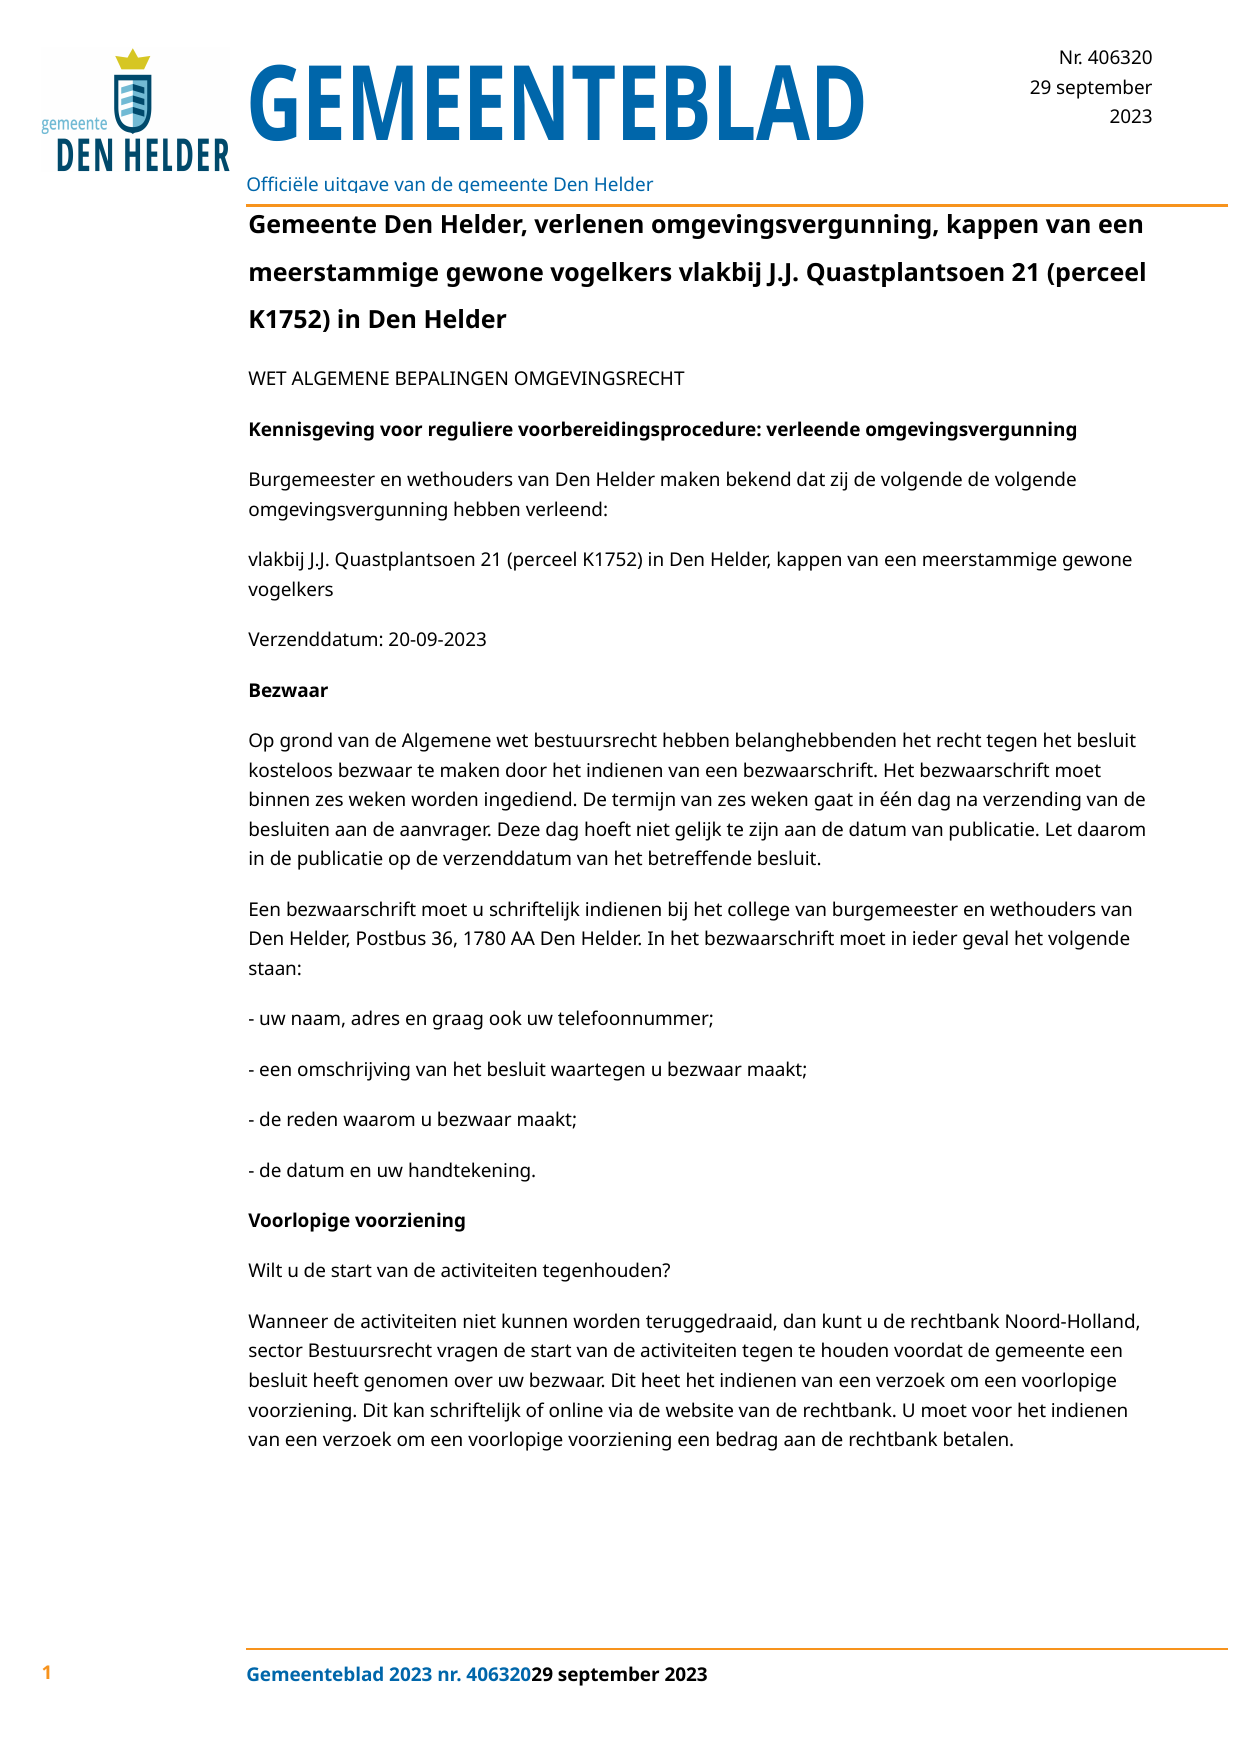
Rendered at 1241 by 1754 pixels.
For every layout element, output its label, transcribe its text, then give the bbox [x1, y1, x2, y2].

text Wilt u de start van de activiteiten tegenhouden? [248, 1258, 1152, 1283]
text Een bezwaarschrift moet u schriftelijk indienen bij het college van burgemeester en wethouders van Den Helder, Postbus 36, 1780 AA Den Helder. In het bezwaarschrift moet in ieder geval het volgende staan: [248, 896, 1152, 981]
text Op grond van de Algemene wet bestuursrecht hebben belanghebbenden het recht tegen het besluit kosteloos bezwaar te maken door het indienen van een bezwaarschrift. Het bezwaarschrift moet binnen zes weken worden ingediend. De termijn van zes weken gaat in één dag na verzending van de besluiten aan de aanvrager. Deze dag hoeft niet gelijk te zijn aan de datum van publicatie. Let daarom in de publicatie op de verzenddatum van het betreffende besluit. [248, 727, 1152, 871]
text Verzenddatum: 20-09-2023 [248, 626, 1152, 652]
text - een omschrijving van het besluit waartegen u bezwaar maakt; [248, 1056, 1152, 1082]
text Gemeente Den Helder, verlenen omgevingsvergunning, kappen van een meerstammige gewone vogelkers vlakbij J.J. Quastplantsoen 21 (perceel K1752) in Den Helder [248, 207, 1152, 336]
picture [220, 160, 224, 172]
text Bezwaar [248, 677, 1152, 702]
text - de datum en uw handtekening. [248, 1157, 1152, 1182]
text - de reden waarom u bezwaar maakt; [248, 1106, 1152, 1132]
text WET ALGEMENE BEPALINGEN OMGEVINGSRECHT [248, 366, 1152, 391]
picture [100, 154, 106, 172]
text Burgemeester en wethouders van Den Helder maken bekend dat zij de volgende de volgende omgevingsvergunning hebben verleend: [248, 466, 1152, 522]
picture [63, 144, 68, 165]
text Wanneer de activiteiten niet kunnen worden teruggedraaid, dan kunt u de rechtbank Noord-Holland, sector Bestuursrecht vragen de start van de activiteiten tegen te houden voordat de gemeente een besluit heeft genomen over uw bezwaar. Dit heet het indienen van een verzoek om een voorlopige voorziening. Dit kan schriftelijk of online via de website van de rechtbank. U moet voor het indienen van een verzoek om een voorlopige voorziening een bedrag aan de rechtbank betalen. [248, 1308, 1152, 1452]
text vlakbij J.J. Quastplantsoen 21 (perceel K1752) in Den Helder, kappen van een meerstammige gewone vogelkers [248, 546, 1152, 602]
picture [130, 157, 135, 172]
text Voorlopige voorziening [248, 1207, 1152, 1233]
picture [41, 47, 231, 172]
picture [182, 144, 187, 165]
text Kennisgeving voor reguliere voorbereidingsprocedure: verleende omgevingsvergunning [248, 416, 1152, 442]
text - uw naam, adres en graag ook uw telefoonnummer; [248, 1006, 1152, 1031]
